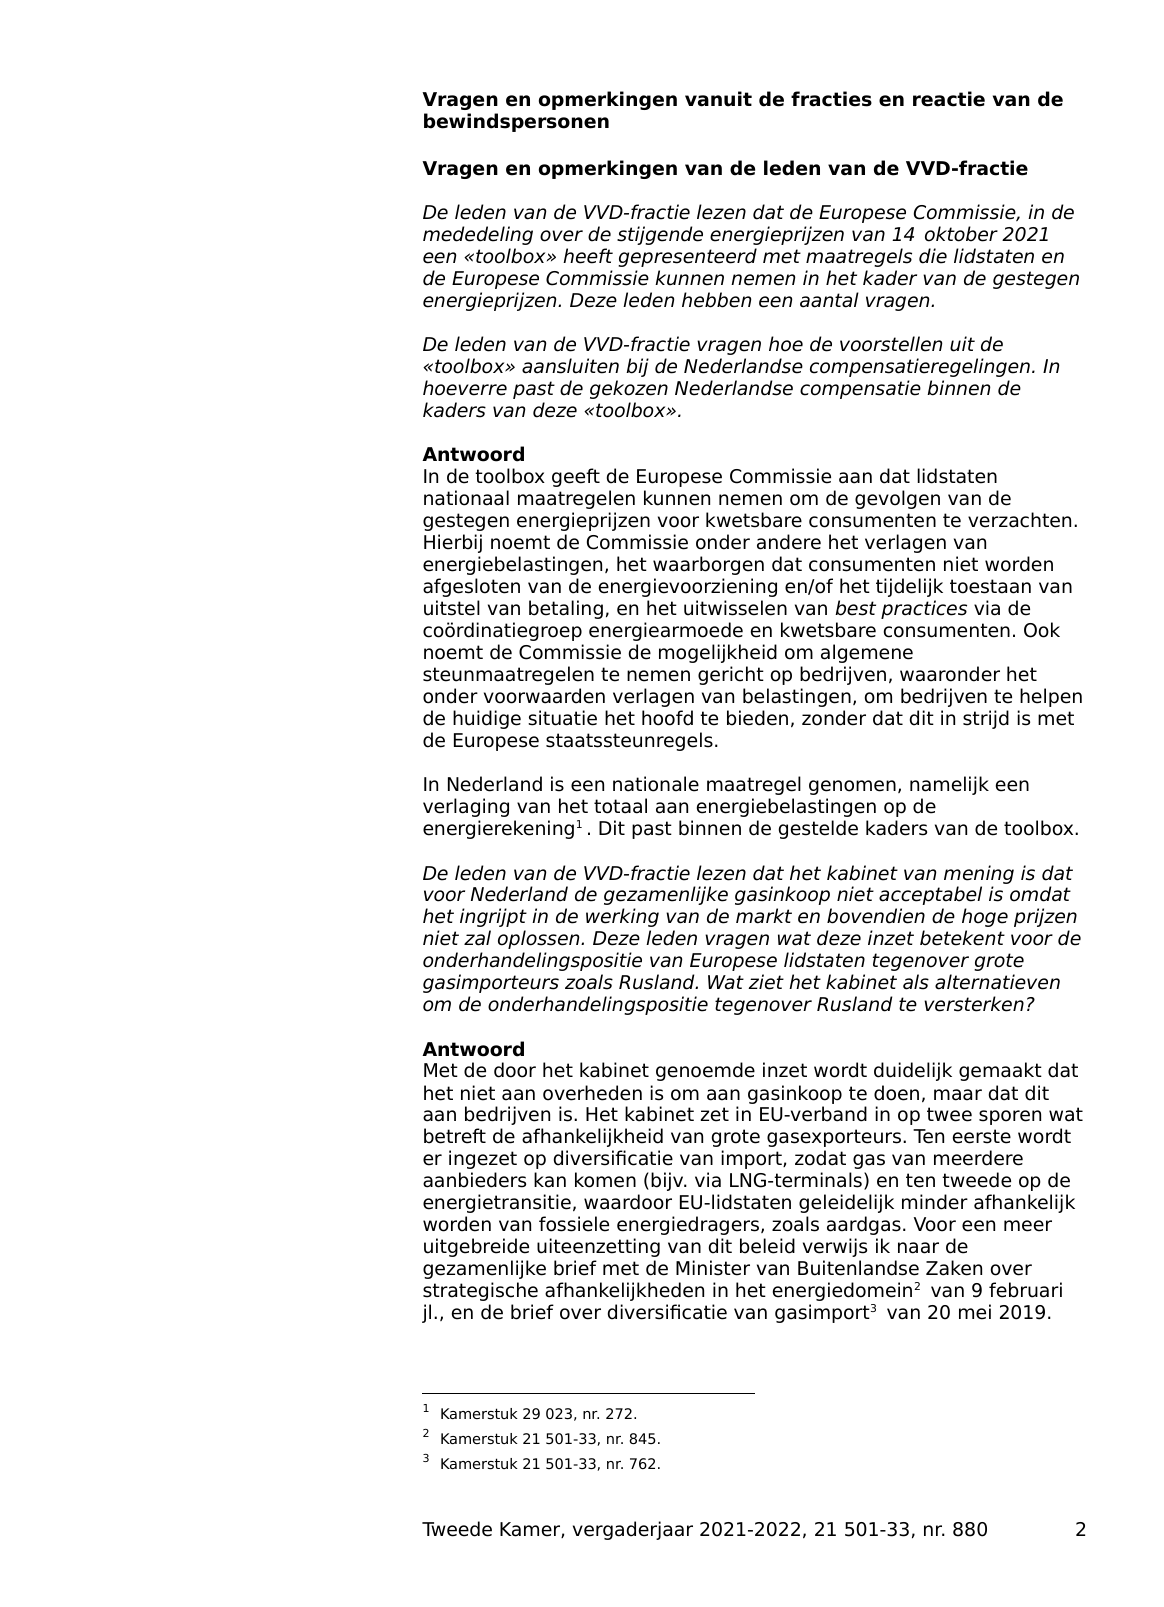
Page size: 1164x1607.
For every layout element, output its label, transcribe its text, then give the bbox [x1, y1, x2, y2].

text Kamerstuk 21 501-33, nr. 845. [422, 1427, 1087, 1449]
subtitle Antwoord [422, 1038, 1087, 1060]
text De leden van de VVD-fractie vragen hoe de voorstellen uit de «toolbox» aansluiten bij de Nederlandse compensatieregelingen. In hoeverre past de gekozen Nederlandse compensatie binnen de kaders van deze «toolbox». [422, 334, 1087, 422]
subtitle Vragen en opmerkingen vanuit de fracties en reactie van de bewindspersonen [422, 89, 1087, 133]
text Kamerstuk 29 023, nr. 272. [422, 1402, 1087, 1424]
text Kamerstuk 21 501-33, nr. 762. [422, 1452, 1087, 1474]
text Met de door het kabinet genoemde inzet wordt duidelijk gemaakt dat het niet aan overheden is om aan gasinkoop te doen, maar dat dit aan bedrijven is. Het kabinet zet in EU-verband in op twee sporen wat betreft de afhankelijkheid van grote gasexporteurs. Ten eerste wordt er ingezet op diversificatie van import, zodat gas van meerdere aanbieders kan komen (bijv. via LNG-terminals) en ten tweede op de energietransitie, waardoor EU-lidstaten geleidelijk minder afhankelijk worden van fossiele energiedragers, zoals aardgas. Voor een meer uitgebreide uiteenzetting van dit beleid verwijs ik naar de gezamenlijke brief met de Minister van Buitenlandse Zaken over strategische afhankelijkheden in het energiedomein van 9 februari jl., en de brief over diversificatie van gasimport van 20 mei 2019. [422, 1060, 1087, 1324]
text De leden van de VVD-fractie lezen dat de Europese Commissie, in de mededeling over de stijgende energieprijzen van 14 oktober 2021 een «toolbox» heeft gepresenteerd met maatregels die lidstaten en de Europese Commissie kunnen nemen in het kader van de gestegen energieprijzen. Deze leden hebben een aantal vragen. [422, 202, 1087, 312]
subtitle Vragen en opmerkingen van de leden van de VVD-fractie [422, 158, 1087, 180]
text In Nederland is een nationale maatregel genomen, namelijk een verlaging van het totaal aan energiebelastingen op de energierekening. Dit past binnen de gestelde kaders van de toolbox. [422, 774, 1087, 840]
text De leden van de VVD-fractie lezen dat het kabinet van mening is dat voor Nederland de gezamenlijke gasinkoop niet acceptabel is omdat het ingrijpt in de werking van de markt en bovendien de hoge prijzen niet zal oplossen. Deze leden vragen wat deze inzet betekent voor de onderhandelingspositie van Europese lidstaten tegenover grote gasimporteurs zoals Rusland. Wat ziet het kabinet als alternatieven om de onderhandelingspositie tegenover Rusland te versterken? [422, 862, 1087, 1016]
subtitle Antwoord [422, 444, 1087, 466]
text In de toolbox geeft de Europese Commissie aan dat lidstaten nationaal maatregelen kunnen nemen om de gevolgen van de gestegen energieprijzen voor kwetsbare consumenten te verzachten. Hierbij noemt de Commissie onder andere het verlagen van energiebelastingen, het waarborgen dat consumenten niet worden afgesloten van de energievoorziening en/of het tijdelijk toestaan van uitstel van betaling, en het uitwisselen van best practices via de coördinatiegroep energiearmoede en kwetsbare consumenten. Ook noemt de Commissie de mogelijkheid om algemene steunmaatregelen te nemen gericht op bedrijven, waaronder het onder voorwaarden verlagen van belastingen, om bedrijven te helpen de huidige situatie het hoofd te bieden, zonder dat dit in strijd is met de Europese staatssteunregels. [422, 466, 1087, 752]
